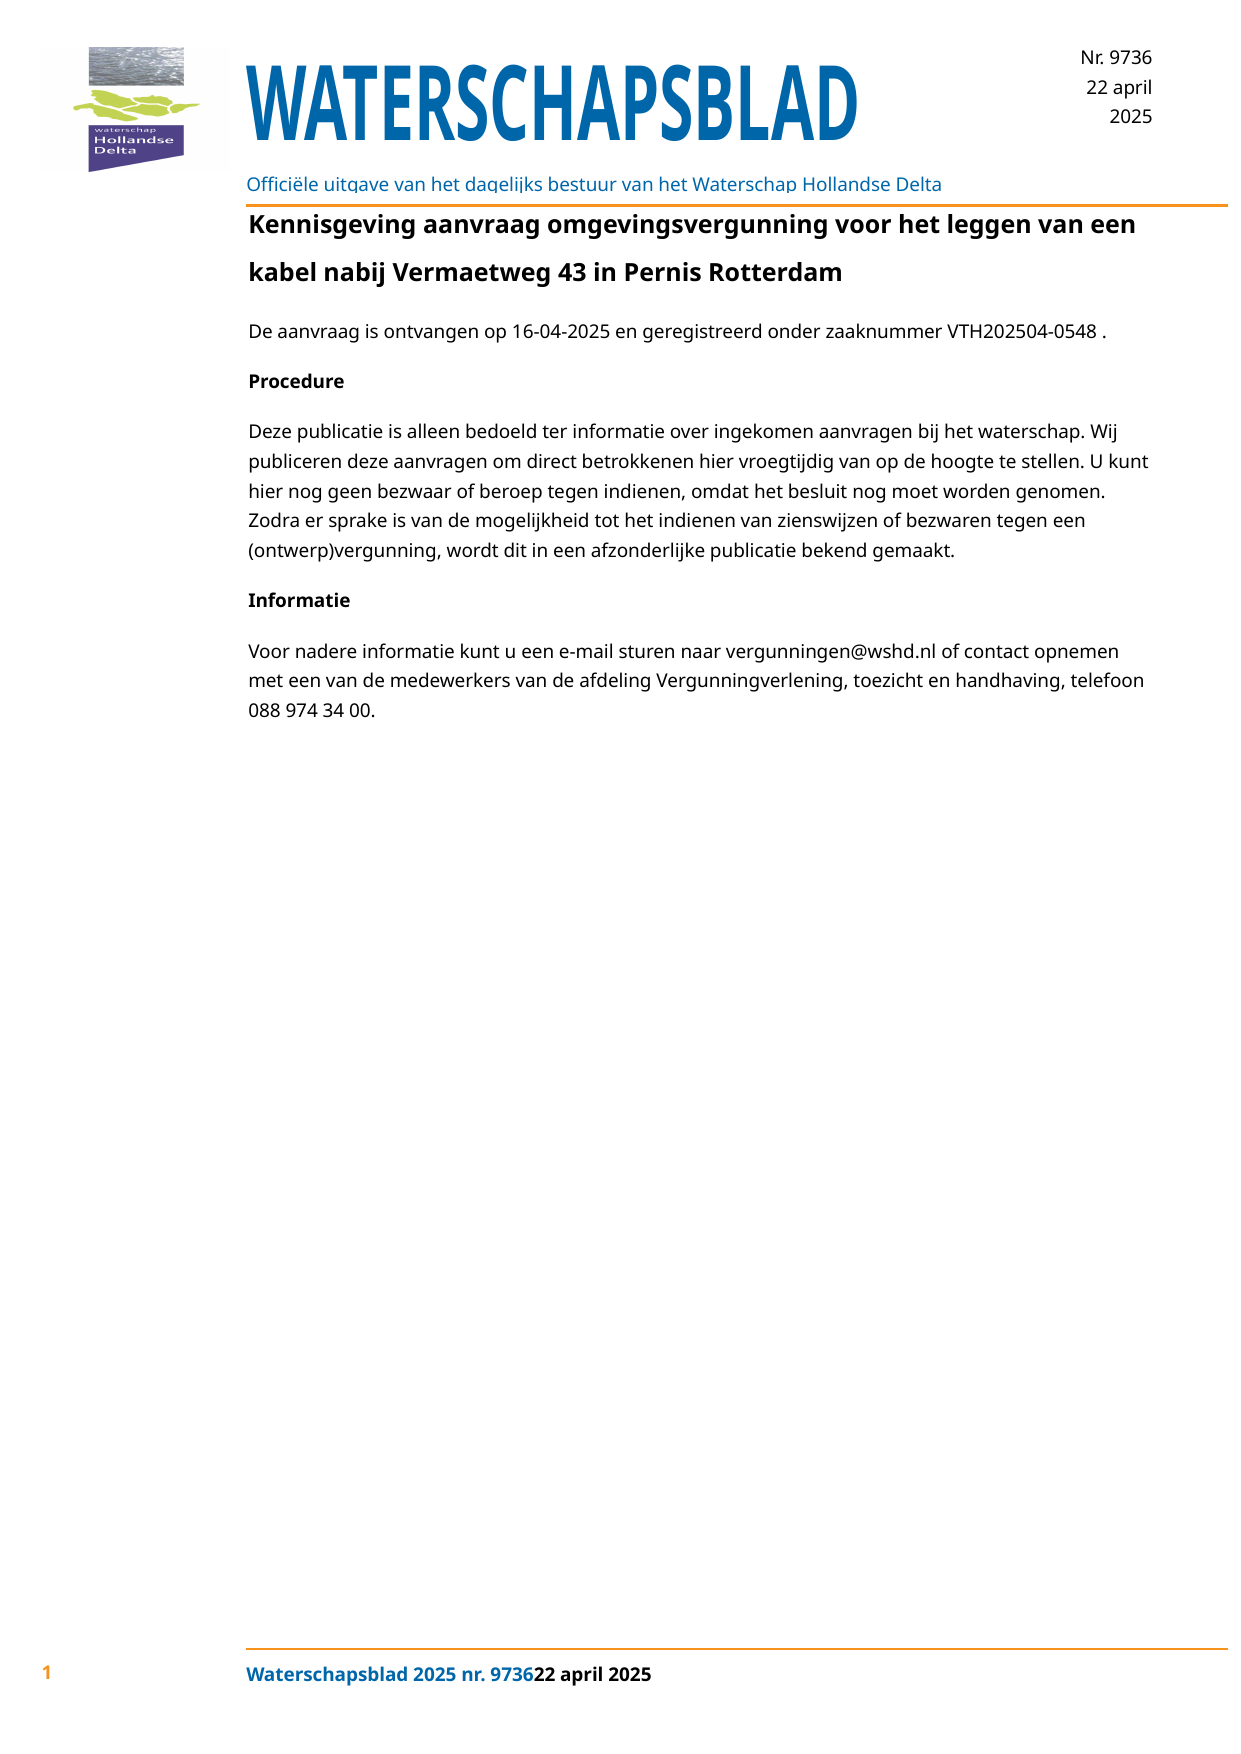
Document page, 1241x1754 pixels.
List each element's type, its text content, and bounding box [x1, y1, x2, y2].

text Voor nadere informatie kunt u een e-mail sturen naar vergunningen@wshd.nl of contact opnemen met een van de medewerkers van de afdeling Vergunningverlening, toezicht en handhaving, telefoon 088 974 34 00. [248, 638, 1152, 723]
text Informatie [248, 587, 1152, 613]
text Deze publicatie is alleen bedoeld ter informatie over ingekomen aanvragen bij het waterschap. Wij publiceren deze aanvragen om direct betrokkenen hier vroegtijdig van op de hoogte te stellen. U kunt hier nog geen bezwaar of beroep tegen indienen, omdat het besluit nog moet worden genomen. Zodra er sprake is van de mogelijkheid tot het indienen van zienswijzen of bezwaren tegen een (ontwerp)vergunning, wordt dit in een afzonderlijke publicatie bekend gemaakt. [248, 419, 1152, 563]
text Procedure [248, 368, 1152, 394]
picture [41, 47, 231, 172]
text Kennisgeving aanvraag omgevingsvergunning voor het leggen van een kabel nabij Vermaetweg 43 in Pernis Rotterdam [248, 207, 1152, 288]
text De aanvraag is ontvangen op 16-04-2025 en geregistreerd onder zaaknummer VTH202504-0548 . [248, 318, 1152, 344]
